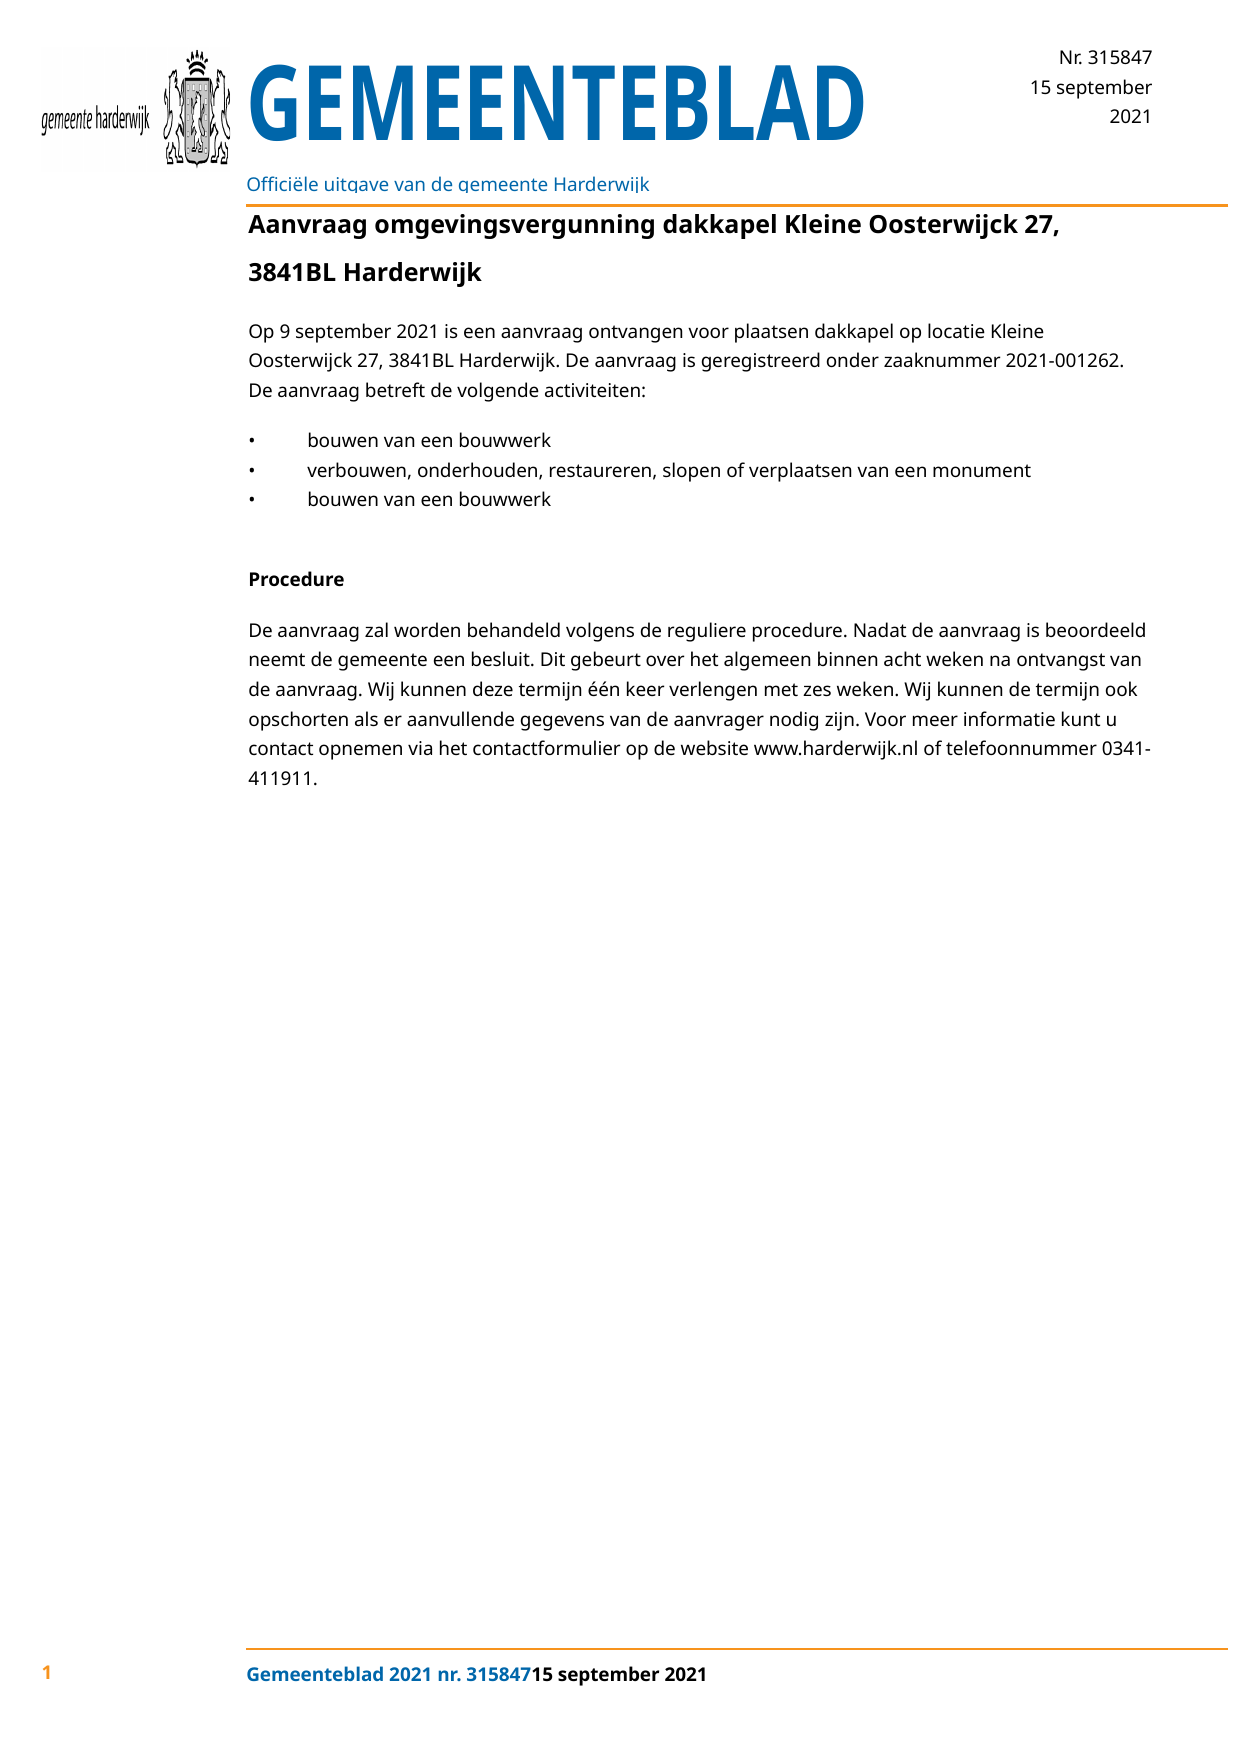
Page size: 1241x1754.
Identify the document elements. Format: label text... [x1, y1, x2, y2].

text Aanvraag omgevingsvergunning dakkapel Kleine Oosterwijck 27, 3841BL Harderwijk [248, 207, 1152, 288]
picture [41, 47, 231, 172]
text Procedure [248, 567, 1152, 592]
list bouwen van een bouwwerk [248, 427, 1152, 453]
list verbouwen, onderhouden, restaureren, slopen of verplaatsen van een monument [248, 457, 1152, 483]
list bouwen van een bouwwerk [248, 487, 1152, 512]
text Op 9 september 2021 is een aanvraag ontvangen voor plaatsen dakkapel op locatie Kleine Oosterwijck 27, 3841BL Harderwijk. De aanvraag is geregistreerd onder zaaknummer 2021-001262. De aanvraag betreft de volgende activiteiten: [248, 318, 1152, 403]
text De aanvraag zal worden behandeld volgens de reguliere procedure. Nadat de aanvraag is beoordeeld neemt de gemeente een besluit. Dit gebeurt over het algemeen binnen acht weken na ontvangst van de aanvraag. Wij kunnen deze termijn één keer verlengen met zes weken. Wij kunnen de termijn ook opschorten als er aanvullende gegevens van de aanvrager nodig zijn. Voor meer informatie kunt u contact opnemen via het contactformulier op de website www.harderwijk.nl of telefoonnummer 0341-411911. [248, 617, 1152, 791]
